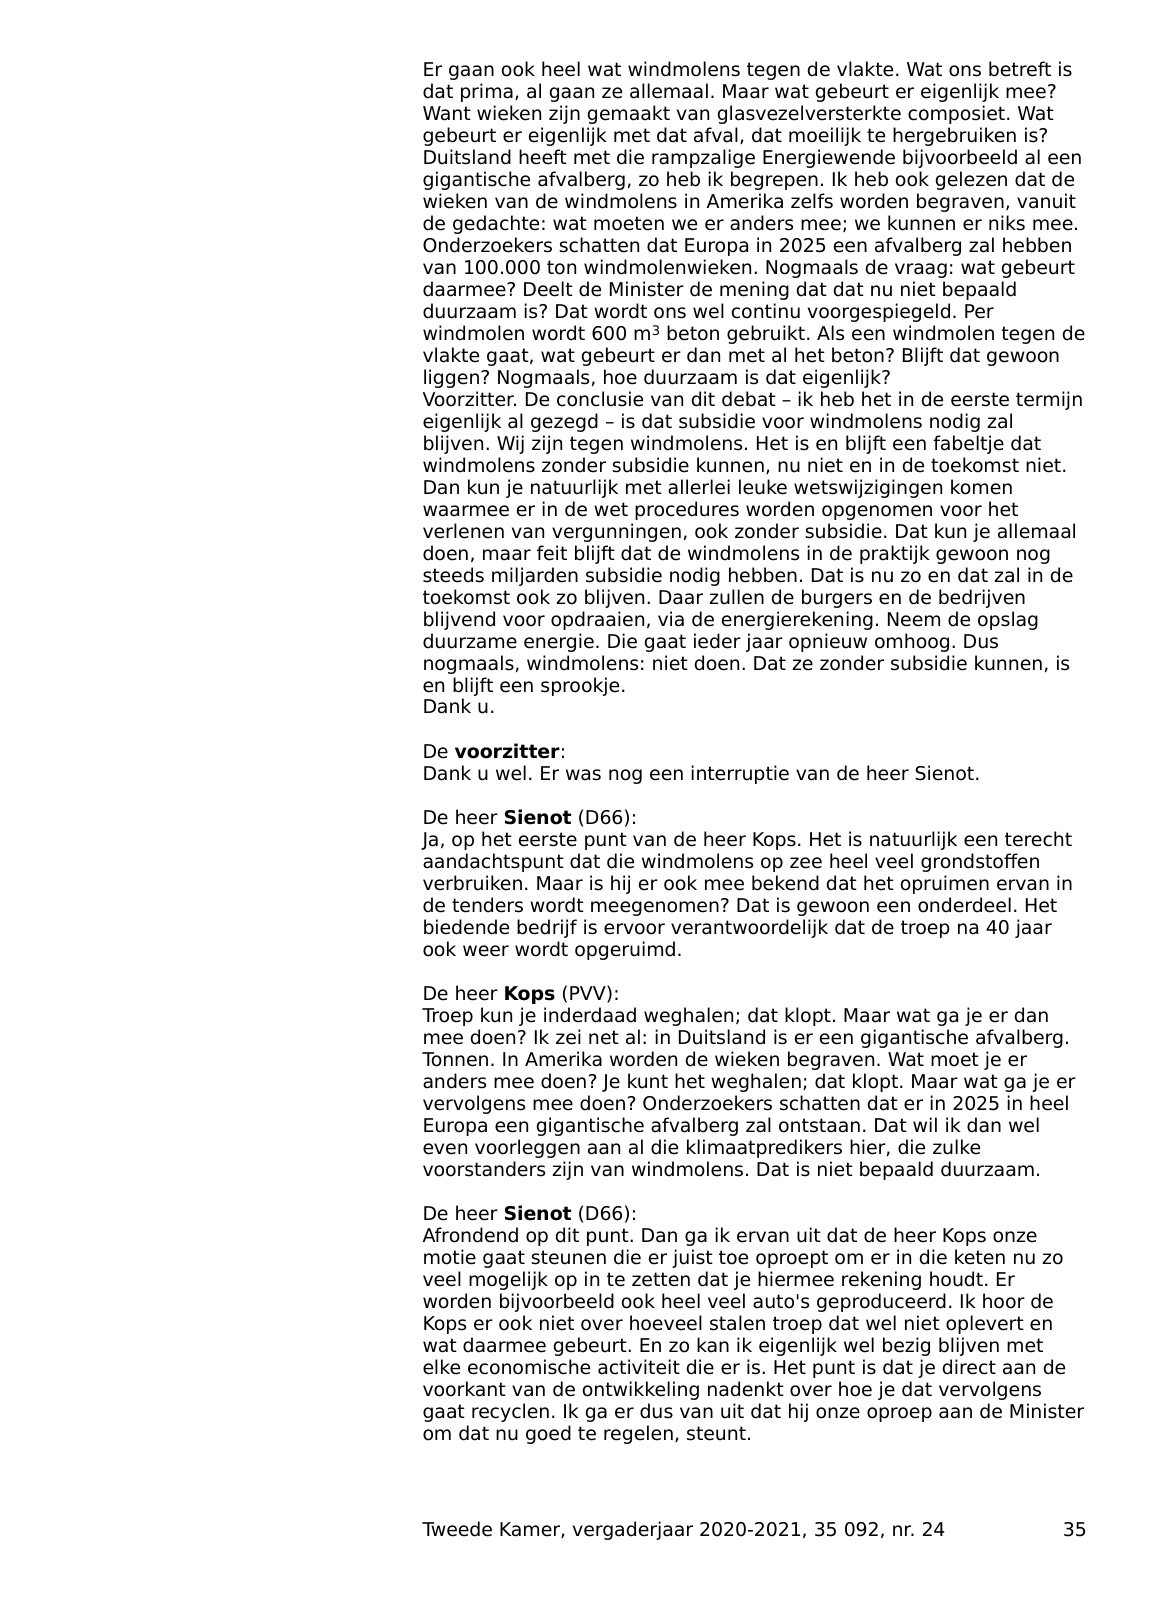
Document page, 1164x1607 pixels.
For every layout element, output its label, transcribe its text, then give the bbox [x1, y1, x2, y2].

text De heer Sienot (D66): [422, 807, 1087, 829]
text De heer Kops (PVV): [422, 983, 1087, 1005]
text De heer Sienot (D66): [422, 1203, 1087, 1225]
text Ja, op het eerste punt van de heer Kops. Het is natuurlijk een terecht aandachtspunt dat die windmolens op zee heel veel grondstoffen verbruiken. Maar is hij er ook mee bekend dat het opruimen ervan in de tenders wordt meegenomen? Dat is gewoon een onderdeel. Het biedende bedrijf is ervoor verantwoordelijk dat de troep na 40 jaar ook weer wordt opgeruimd. [422, 829, 1087, 961]
text Troep kun je inderdaad weghalen; dat klopt. Maar wat ga je er dan mee doen? Ik zei net al: in Duitsland is er een gigantische afvalberg. Tonnen. In Amerika worden de wieken begraven. Wat moet je er anders mee doen? Je kunt het weghalen; dat klopt. Maar wat ga je er vervolgens mee doen? Onderzoekers schatten dat er in 2025 in heel Europa een gigantische afvalberg zal ontstaan. Dat wil ik dan wel even voorleggen aan al die klimaatpredikers hier, die zulke voorstanders zijn van windmolens. Dat is niet bepaald duurzaam. [422, 1005, 1087, 1181]
text Afrondend op dit punt. Dan ga ik ervan uit dat de heer Kops onze motie gaat steunen die er juist toe oproept om er in die keten nu zo veel mogelijk op in te zetten dat je hiermee rekening houdt. Er worden bijvoorbeeld ook heel veel auto's geproduceerd. Ik hoor de Kops er ook niet over hoeveel stalen troep dat wel niet oplevert en wat daarmee gebeurt. En zo kan ik eigenlijk wel bezig blijven met elke economische activiteit die er is. Het punt is dat je direct aan de voorkant van de ontwikkeling nadenkt over hoe je dat vervolgens gaat recyclen. Ik ga er dus van uit dat hij onze oproep aan de Minister om dat nu goed te regelen, steunt. [422, 1225, 1087, 1444]
text Voorzitter. De conclusie van dit debat – ik heb het in de eerste termijn eigenlijk al gezegd – is dat subsidie voor windmolens nodig zal blijven. Wij zijn tegen windmolens. Het is en blijft een fabeltje dat windmolens zonder subsidie kunnen, nu niet en in de toekomst niet. Dan kun je natuurlijk met allerlei leuke wetswijzigingen komen waarmee er in de wet procedures worden opgenomen voor het verlenen van vergunningen, ook zonder subsidie. Dat kun je allemaal doen, maar feit blijft dat de windmolens in de praktijk gewoon nog steeds miljarden subsidie nodig hebben. Dat is nu zo en dat zal in de toekomst ook zo blijven. Daar zullen de burgers en de bedrijven blijvend voor opdraaien, via de energierekening. Neem de opslag duurzame energie. Die gaat ieder jaar opnieuw omhoog. Dus nogmaals, windmolens: niet doen. Dat ze zonder subsidie kunnen, is en blijft een sprookje. [422, 389, 1087, 696]
text Dank u. [422, 696, 1087, 718]
text De voorzitter: [422, 741, 1087, 763]
text Er gaan ook heel wat windmolens tegen de vlakte. Wat ons betreft is dat prima, al gaan ze allemaal. Maar wat gebeurt er eigenlijk mee? Want wieken zijn gemaakt van glasvezelversterkte composiet. Wat gebeurt er eigenlijk met dat afval, dat moeilijk te hergebruiken is? Duitsland heeft met die rampzalige Energiewende bijvoorbeeld al een gigantische afvalberg, zo heb ik begrepen. Ik heb ook gelezen dat de wieken van de windmolens in Amerika zelfs worden begraven, vanuit de gedachte: wat moeten we er anders mee; we kunnen er niks mee. Onderzoekers schatten dat Europa in 2025 een afvalberg zal hebben van 100.000 ton windmolenwieken. Nogmaals de vraag: wat gebeurt daarmee? Deelt de Minister de mening dat dat nu niet bepaald duurzaam is? Dat wordt ons wel continu voorgespiegeld. Per windmolen wordt 600 m3 beton gebruikt. Als een windmolen tegen de vlakte gaat, wat gebeurt er dan met al het beton? Blijft dat gewoon liggen? Nogmaals, hoe duurzaam is dat eigenlijk? [422, 59, 1087, 389]
text Dank u wel. Er was nog een interruptie van de heer Sienot. [422, 763, 1087, 784]
